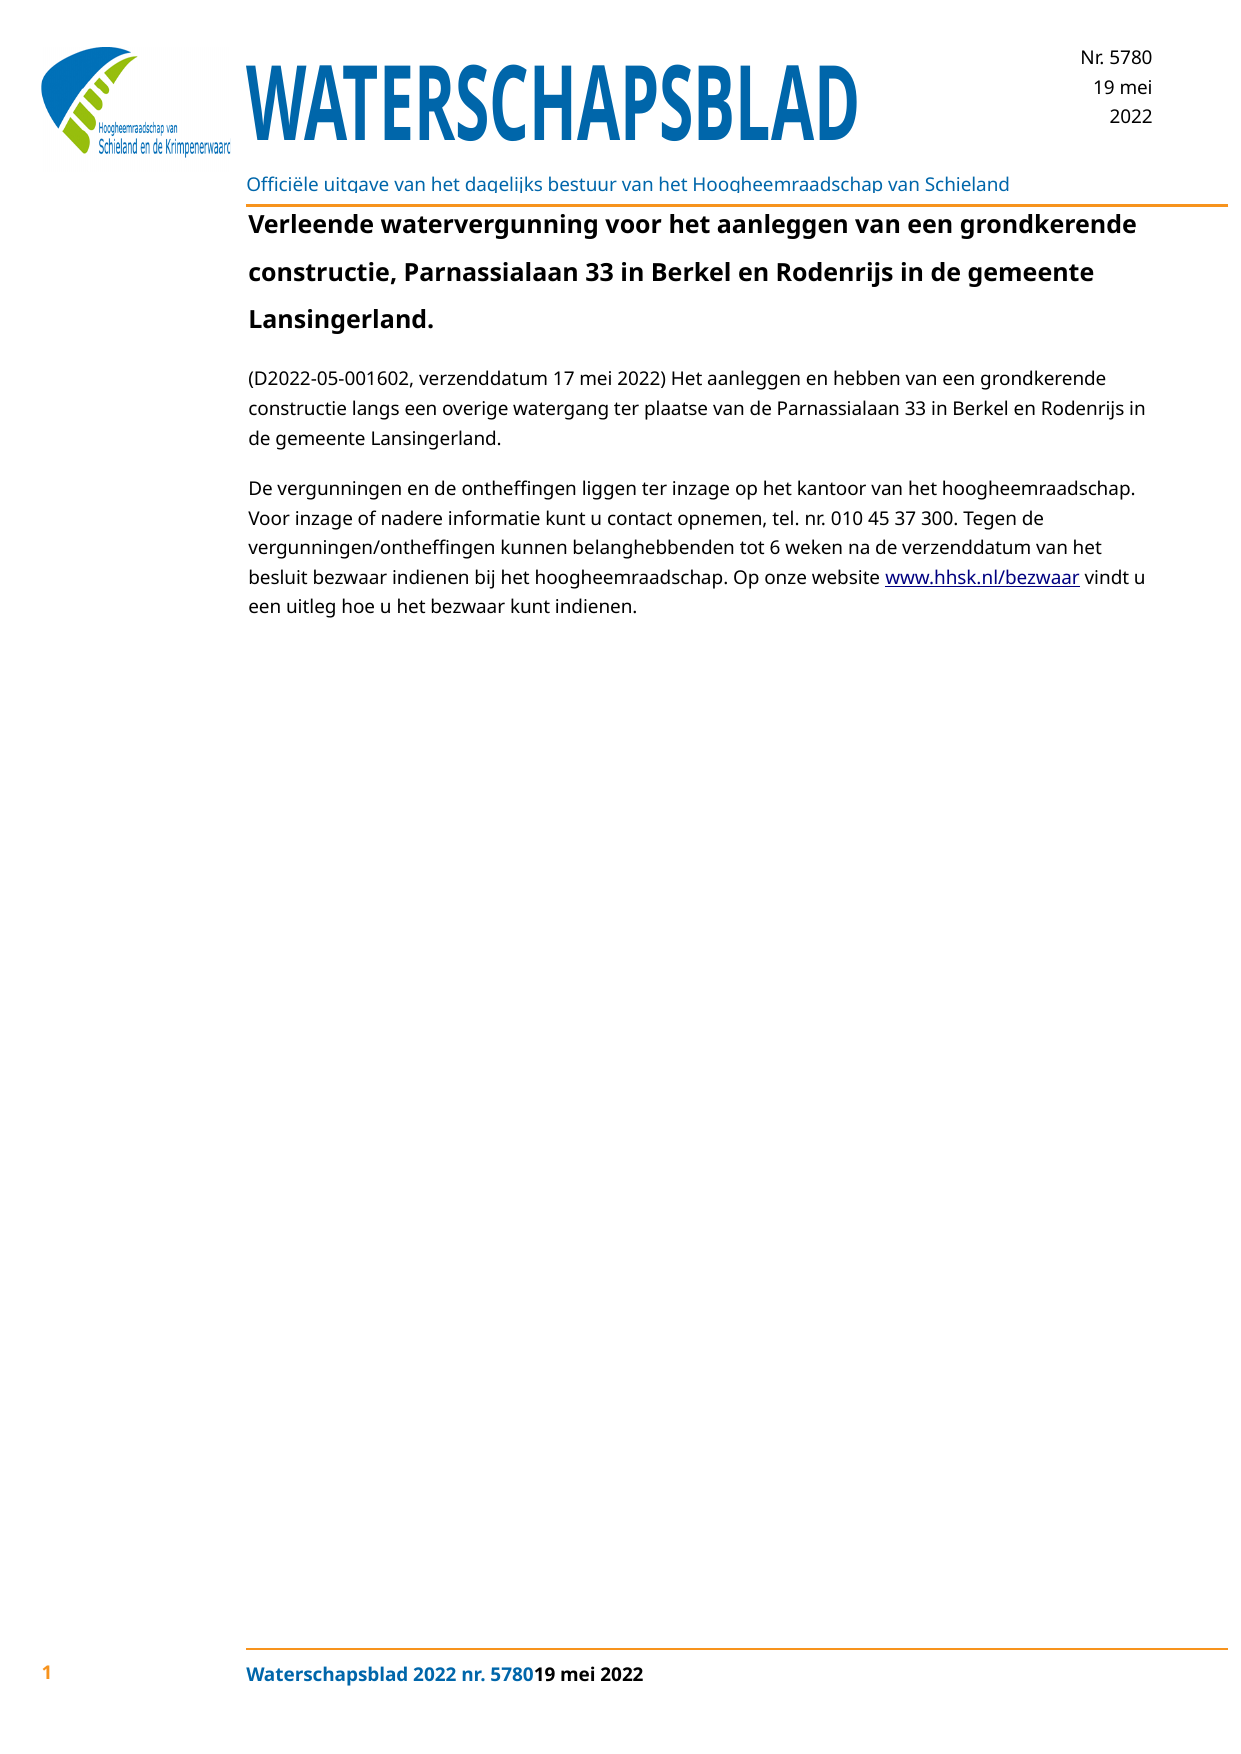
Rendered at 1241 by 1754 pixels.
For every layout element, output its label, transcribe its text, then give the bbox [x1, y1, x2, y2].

text (D2022-05-001602, verzenddatum 17 mei 2022) Het aanleggen en hebben van een grondkerende constructie langs een overige watergang ter plaatse van de Parnassialaan 33 in Berkel en Rodenrijs in de gemeente Lansingerland. [248, 366, 1152, 450]
text De vergunningen en de ontheffingen liggen ter inzage op het kantoor van het hoogheemraadschap. Voor inzage of nadere informatie kunt u contact opnemen, tel. nr. 010 45 37 300. Tegen de vergunningen/ontheffingen kunnen belanghebbenden tot 6 weken na de verzenddatum van het besluit bezwaar indienen bij het hoogheemraadschap. Op onze website www.hhsk.nl/bezwaar vindt u een uitleg hoe u het bezwaar kunt indienen. [248, 475, 1152, 619]
text Verleende watervergunning voor het aanleggen van een grondkerende constructie, Parnassialaan 33 in Berkel en Rodenrijs in de gemeente Lansingerland. [248, 207, 1152, 336]
picture [41, 47, 231, 172]
